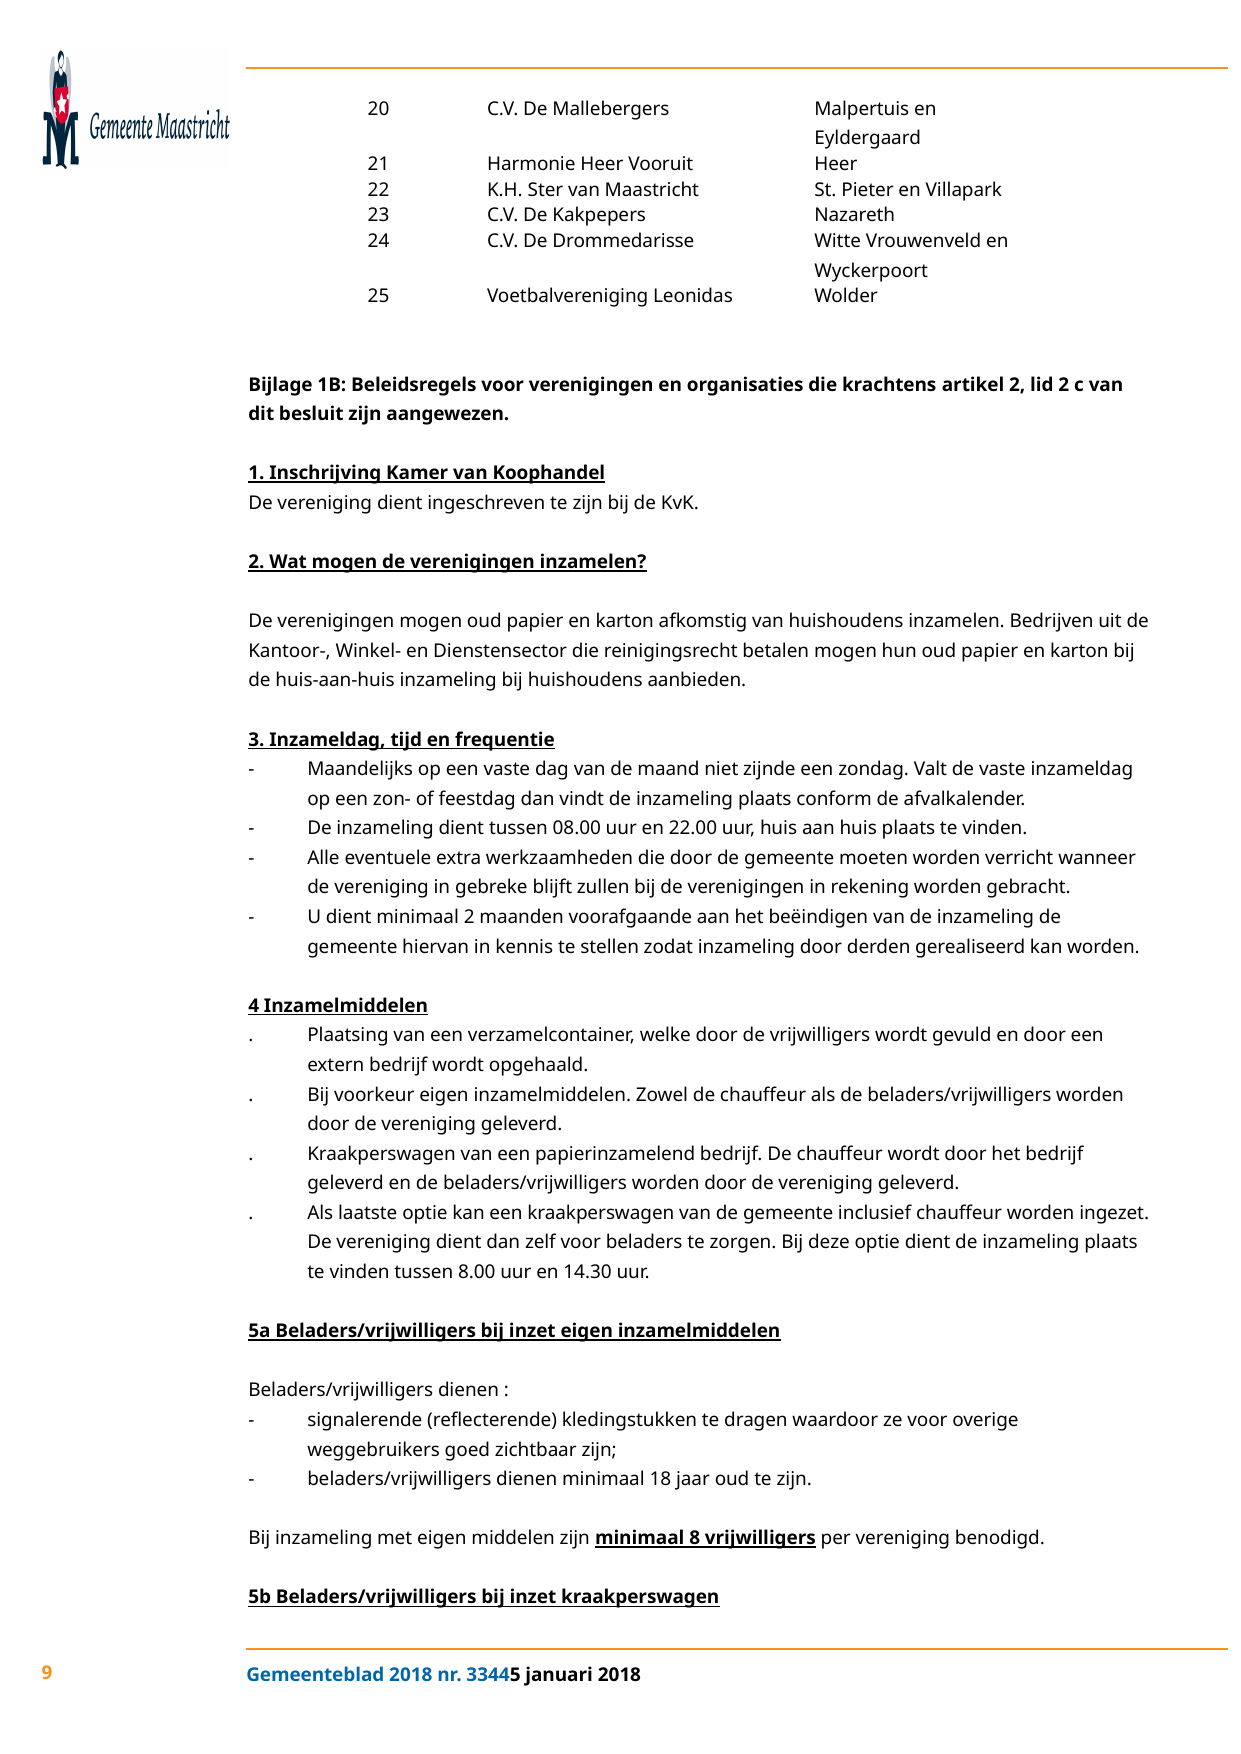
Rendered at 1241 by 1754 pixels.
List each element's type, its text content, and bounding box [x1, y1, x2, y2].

table_cell 22 [368, 176, 487, 202]
list De inzameling dient tussen 08.00 uur en 22.00 uur, huis aan huis plaats te vinden. [248, 814, 1152, 840]
text Beladers/vrijwilligers dienen : [248, 1377, 1152, 1402]
list Alle eventuele extra werkzaamheden die door de gemeente moeten worden verricht wanneer de vereniging in gebreke blijft zullen bij de verenigingen in rekening worden gebracht. [248, 844, 1152, 899]
list U dient minimaal 2 maanden voorafgaande aan het beëindigen van de inzameling de gemeente hiervan in kennis te stellen zodat inzameling door derden gerealiseerd kan worden. [248, 903, 1152, 958]
table_cell Nazareth [814, 202, 1032, 227]
text De vereniging dient ingeschreven te zijn bij de KvK. [248, 489, 1152, 515]
list Plaatsing van een verzamelcontainer, welke door de vrijwilligers wordt gevuld en door een extern bedrijf wordt opgehaald. [248, 1022, 1152, 1077]
table_cell 25 [368, 283, 487, 308]
table_cell [1032, 202, 1152, 227]
table_cell [248, 283, 367, 308]
table_cell [248, 227, 367, 283]
table_cell 24 [368, 227, 487, 283]
table_cell 23 [368, 202, 487, 227]
table_cell Voetbalvereniging Leonidas [487, 283, 814, 308]
table_cell C.V. De Mallebergers [487, 95, 814, 150]
table_cell Heer [814, 150, 1032, 176]
table_cell 21 [368, 150, 487, 176]
table_cell Malpertuis en Eyldergaard [814, 95, 1032, 150]
list Bij voorkeur eigen inzamelmiddelen. Zowel de chauffeur als de beladers/vrijwilligers worden door de vereniging geleverd. [248, 1081, 1152, 1136]
table_cell [1032, 150, 1152, 176]
table_cell [248, 150, 367, 176]
text 2. Wat mogen de verenigingen inzamelen? [248, 548, 1152, 574]
table_cell [1032, 176, 1152, 202]
picture [41, 47, 231, 172]
table_cell [248, 95, 367, 150]
text 1. Inschrijving Kamer van Koophandel [248, 459, 1152, 485]
text 5b Beladers/vrijwilligers bij inzet kraakperswagen [248, 1584, 1152, 1609]
table_cell Harmonie Heer Vooruit [487, 150, 814, 176]
table_cell C.V. De Kakpepers [487, 202, 814, 227]
table_cell [248, 202, 367, 227]
list Kraakperswagen van een papierinzamelend bedrijf. De chauffeur wordt door het bedrijf geleverd en de beladers/vrijwilligers worden door de vereniging geleverd. [248, 1140, 1152, 1195]
list Als laatste optie kan een kraakperswagen van de gemeente inclusief chauffeur worden ingezet. De vereniging dient dan zelf voor beladers te zorgen. Bij deze optie dient de inzameling plaats te vinden tussen 8.00 uur en 14.30 uur. [248, 1199, 1152, 1284]
text Bij inzameling met eigen middelen zijn minimaal 8 vrijwilligers per vereniging benodigd. [248, 1524, 1152, 1550]
table_cell K.H. Ster van Maastricht [487, 176, 814, 202]
table_cell Wolder [814, 283, 1032, 308]
table_cell C.V. De Drommedarisse [487, 227, 814, 283]
table_cell 20 [368, 95, 487, 150]
table_cell Witte Vrouwenveld en Wyckerpoort [814, 227, 1032, 283]
table_cell [1032, 227, 1152, 283]
list signalerende (reflecterende) kledingstukken te dragen waardoor ze voor overige weggebruikers goed zichtbaar zijn; [248, 1406, 1152, 1461]
text 4 Inzamelmiddelen [248, 992, 1152, 1018]
list Maandelijks op een vaste dag van de maand niet zijnde een zondag. Valt de vaste inzameldag op een zon- of feestdag dan vindt de inzameling plaats conform de afvalkalender. [248, 755, 1152, 811]
text 3. Inzameldag, tijd en frequentie [248, 726, 1152, 751]
text Bijlage 1B: Beleidsregels voor verenigingen en organisaties die krachtens artikel 2, lid 2 c van dit besluit zijn aangewezen. [248, 371, 1152, 426]
text De verenigingen mogen oud papier en karton afkomstig van huishoudens inzamelen. Bedrijven uit de Kantoor-, Winkel- en Dienstensector die reinigingsrecht betalen mogen hun oud papier en karton bij de huis-aan-huis inzameling bij huishoudens aanbieden. [248, 607, 1152, 692]
table_cell St. Pieter en Villapark [814, 176, 1032, 202]
text 5a Beladers/vrijwilligers bij inzet eigen inzamelmiddelen [248, 1317, 1152, 1343]
table_cell [1032, 283, 1152, 308]
table_cell [1032, 95, 1152, 150]
list beladers/vrijwilligers dienen minimaal 18 jaar oud te zijn. [248, 1465, 1152, 1491]
table_cell [248, 176, 367, 202]
